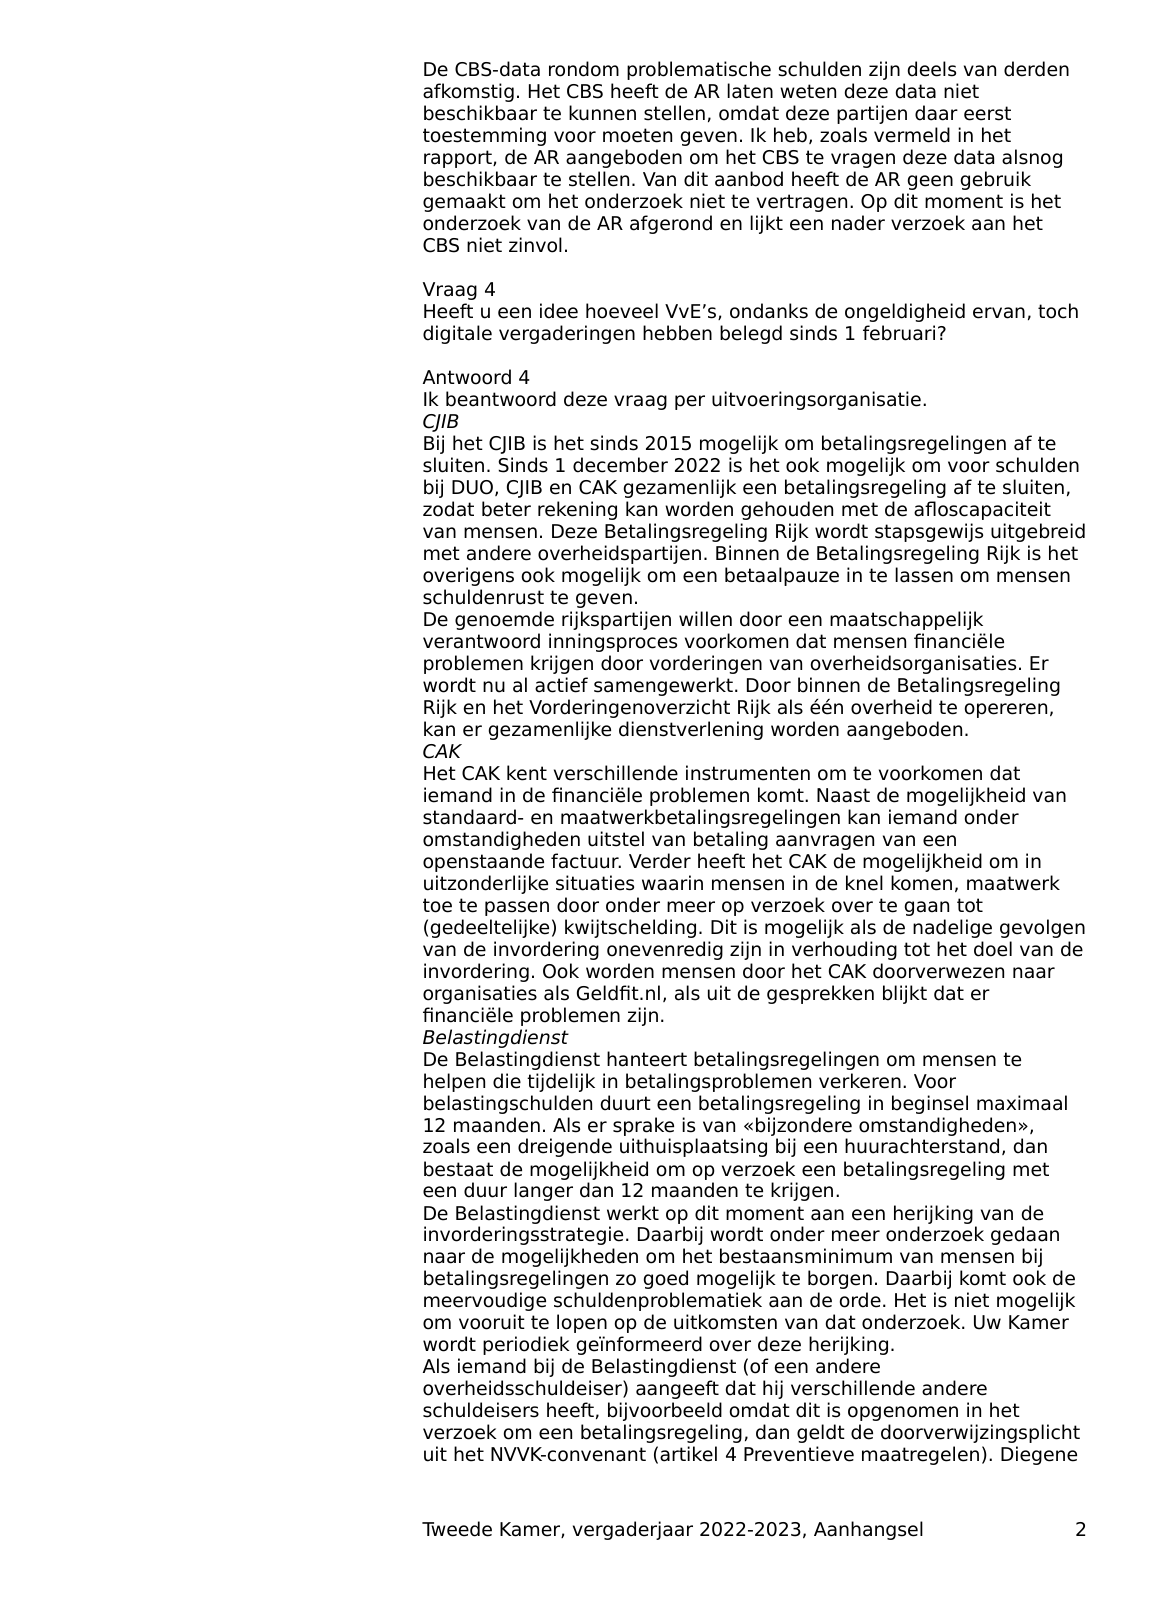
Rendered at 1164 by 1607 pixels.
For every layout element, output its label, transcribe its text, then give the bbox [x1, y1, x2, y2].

text Vraag 4 [422, 279, 1087, 301]
text Bij het CJIB is het sinds 2015 mogelijk om betalingsregelingen af te sluiten. Sinds 1 december 2022 is het ook mogelijk om voor schulden bij DUO, CJIB en CAK gezamenlijk een betalingsregeling af te sluiten, zodat beter rekening kan worden gehouden met de afloscapaciteit van mensen. Deze Betalingsregeling Rijk wordt stapsgewijs uitgebreid met andere overheidspartijen. Binnen de Betalingsregeling Rijk is het overigens ook mogelijk om een betaalpauze in te lassen om mensen schuldenrust te geven. [422, 433, 1087, 609]
text CJIB [422, 411, 1087, 433]
text Ik beantwoord deze vraag per uitvoeringsorganisatie. [422, 389, 1087, 411]
text De genoemde rijkspartijen willen door een maatschappelijk verantwoord inningsproces voorkomen dat mensen financiële problemen krijgen door vorderingen van overheidsorganisaties. Er wordt nu al actief samengewerkt. Door binnen de Betalingsregeling Rijk en het Vorderingenoverzicht Rijk als één overheid te opereren, kan er gezamenlijke dienstverlening worden aangeboden. [422, 609, 1087, 741]
text Antwoord 4 [422, 367, 1087, 389]
text Belastingdienst [422, 1027, 1087, 1048]
text Het CAK kent verschillende instrumenten om te voorkomen dat iemand in de financiële problemen komt. Naast de mogelijkheid van standaard- en maatwerkbetalingsregelingen kan iemand onder omstandigheden uitstel van betaling aanvragen van een openstaande factuur. Verder heeft het CAK de mogelijkheid om in uitzonderlijke situaties waarin mensen in de knel komen, maatwerk toe te passen door onder meer op verzoek over te gaan tot (gedeeltelijke) kwijtschelding. Dit is mogelijk als de nadelige gevolgen van de invordering onevenredig zijn in verhouding tot het doel van de invordering. Ook worden mensen door het CAK doorverwezen naar organisaties als Geldfit.nl, als uit de gesprekken blijkt dat er financiële problemen zijn. [422, 763, 1087, 1027]
text De CBS-data rondom problematische schulden zijn deels van derden afkomstig. Het CBS heeft de AR laten weten deze data niet beschikbaar te kunnen stellen, omdat deze partijen daar eerst toestemming voor moeten geven. Ik heb, zoals vermeld in het rapport, de AR aangeboden om het CBS te vragen deze data alsnog beschikbaar te stellen. Van dit aanbod heeft de AR geen gebruik gemaakt om het onderzoek niet te vertragen. Op dit moment is het onderzoek van de AR afgerond en lijkt een nader verzoek aan het CBS niet zinvol. [422, 59, 1087, 257]
text Heeft u een idee hoeveel VvE’s, ondanks de ongeldigheid ervan, toch digitale vergaderingen hebben belegd sinds 1 februari? [422, 301, 1087, 345]
text Als iemand bij de Belastingdienst (of een andere overheidsschuldeiser) aangeeft dat hij verschillende andere schuldeisers heeft, bijvoorbeeld omdat dit is opgenomen in het verzoek om een betalingsregeling, dan geldt de doorverwijzingsplicht uit het NVVK-convenant (artikel 4 Preventieve maatregelen). Diegene [422, 1356, 1087, 1466]
text De Belastingdienst werkt op dit moment aan een herijking van de invorderingsstrategie. Daarbij wordt onder meer onderzoek gedaan naar de mogelijkheden om het bestaansminimum van mensen bij betalingsregelingen zo goed mogelijk te borgen. Daarbij komt ook de meervoudige schuldenproblematiek aan de orde. Het is niet mogelijk om vooruit te lopen op de uitkomsten van dat onderzoek. Uw Kamer wordt periodiek geïnformeerd over deze herijking. [422, 1202, 1087, 1356]
text De Belastingdienst hanteert betalingsregelingen om mensen te helpen die tijdelijk in betalingsproblemen verkeren. Voor belastingschulden duurt een betalingsregeling in beginsel maximaal 12 maanden. Als er sprake is van «bijzondere omstandigheden», zoals een dreigende uithuisplaatsing bij een huurachterstand, dan bestaat de mogelijkheid om op verzoek een betalingsregeling met een duur langer dan 12 maanden te krijgen. [422, 1048, 1087, 1202]
text CAK [422, 741, 1087, 763]
